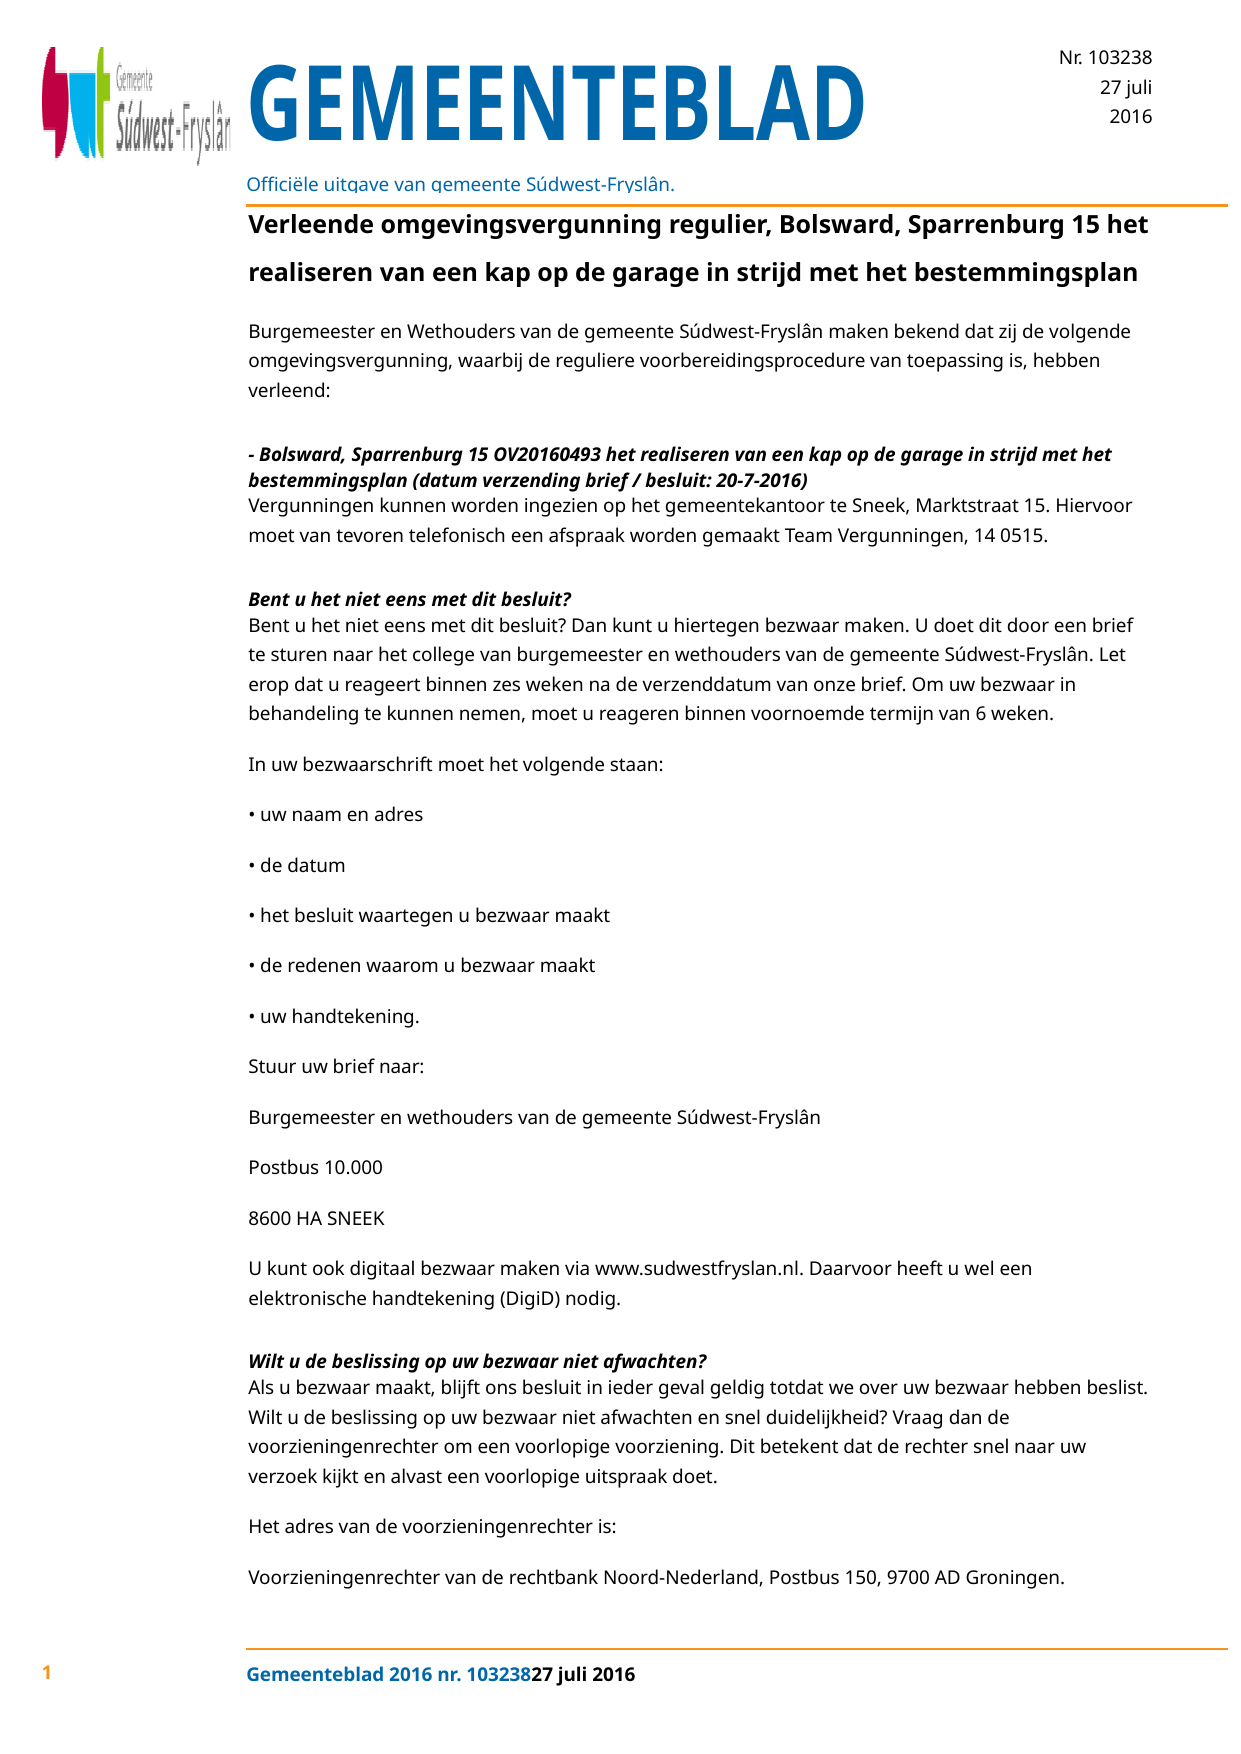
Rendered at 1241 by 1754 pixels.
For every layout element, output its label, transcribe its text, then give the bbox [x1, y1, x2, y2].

text Voorzieningenrechter van de rechtbank Noord-Nederland, Postbus 150, 9700 AD Groningen. [248, 1564, 1152, 1590]
text 8600 HA SNEEK [248, 1205, 1152, 1230]
text • het besluit waartegen u bezwaar maakt [248, 902, 1152, 928]
text Bent u het niet eens met dit besluit? [248, 586, 1152, 612]
text Het adres van de voorzieningenrechter is: [248, 1513, 1152, 1539]
text Als u bezwaar maakt, blijft ons besluit in ieder geval geldig totdat we over uw bezwaar hebben beslist. Wilt u de beslissing op uw bezwaar niet afwachten en snel duidelijkheid? Vraag dan de voorzieningenrechter om een voorlopige voorziening. Dit betekent dat de rechter snel naar uw verzoek kijkt en alvast een voorlopige uitspraak doet. [248, 1374, 1152, 1489]
text Burgemeester en wethouders van de gemeente Súdwest-Fryslân [248, 1104, 1152, 1129]
text • de datum [248, 852, 1152, 877]
text Burgemeester en Wethouders van de gemeente Súdwest-Fryslân maken bekend dat zij de volgende omgevingsvergunning, waarbij de reguliere voorbereidingsprocedure van toepassing is, hebben verleend: [248, 318, 1152, 403]
text - Bolsward, Sparrenburg 15 OV20160493 het realiseren van een kap op de garage in strijd met het bestemmingsplan (datum verzending brief / besluit: 20-7-2016) [248, 441, 1152, 492]
picture [41, 47, 231, 172]
text Vergunningen kunnen worden ingezien op het gemeentekantoor te Sneek, Marktstraat 15. Hiervoor moet van tevoren telefonisch een afspraak worden gemaakt Team Vergunningen, 14 0515. [248, 492, 1152, 548]
text U kunt ook digitaal bezwaar maken via www.sudwestfryslan.nl. Daarvoor heeft u wel een elektronische handtekening (DigiD) nodig. [248, 1255, 1152, 1310]
text • uw naam en adres [248, 801, 1152, 827]
text • de redenen waarom u bezwaar maakt [248, 953, 1152, 978]
text In uw bezwaarschrift moet het volgende staan: [248, 751, 1152, 777]
text Wilt u de beslissing op uw bezwaar niet afwachten? [248, 1349, 1152, 1374]
text Bent u het niet eens met dit besluit? Dan kunt u hiertegen bezwaar maken. U doet dit door een brief te sturen naar het college van burgemeester en wethouders van de gemeente Súdwest-Fryslân. Let erop dat u reageert binnen zes weken na de verzenddatum van onze brief. Om uw bezwaar in behandeling te kunnen nemen, moet u reageren binnen voornoemde termijn van 6 weken. [248, 612, 1152, 726]
text Verleende omgevingsvergunning regulier, Bolsward, Sparrenburg 15 het realiseren van een kap op de garage in strijd met het bestemmingsplan [248, 207, 1152, 288]
text Stuur uw brief naar: [248, 1053, 1152, 1079]
text Postbus 10.000 [248, 1154, 1152, 1180]
text • uw handtekening. [248, 1003, 1152, 1029]
